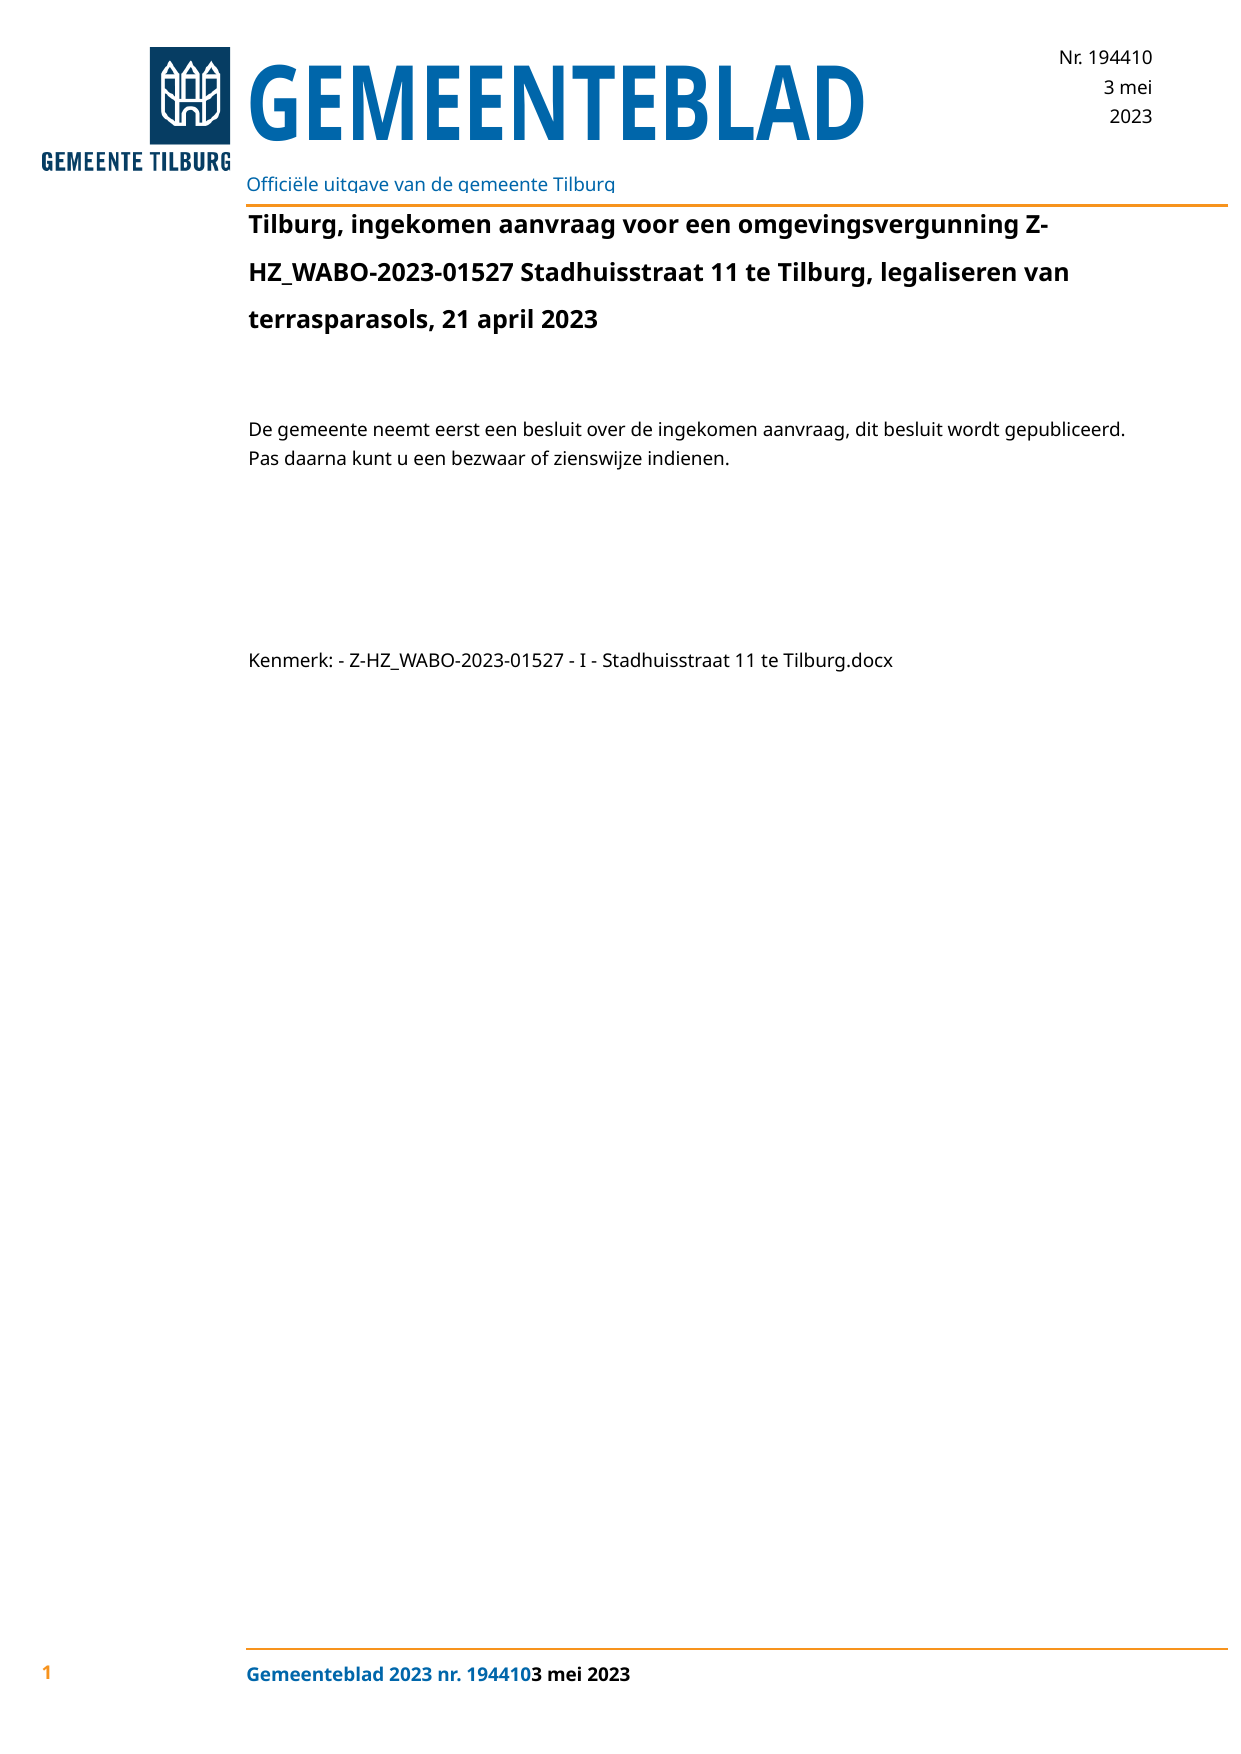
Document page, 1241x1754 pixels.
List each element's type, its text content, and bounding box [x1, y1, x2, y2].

picture [41, 47, 231, 172]
text De gemeente neemt eerst een besluit over de ingekomen aanvraag, dit besluit wordt gepubliceerd. Pas daarna kunt u een bezwaar of zienswijze indienen. [248, 416, 1152, 471]
text Kenmerk: - Z-HZ_WABO-2023-01527 - I - Stadhuisstraat 11 te Tilburg.docx [248, 647, 1152, 673]
text Tilburg, ingekomen aanvraag voor een omgevingsvergunning Z-HZ_WABO-2023-01527 Stadhuisstraat 11 te Tilburg, legaliseren van terrasparasols, 21 april 2023 [248, 207, 1152, 336]
